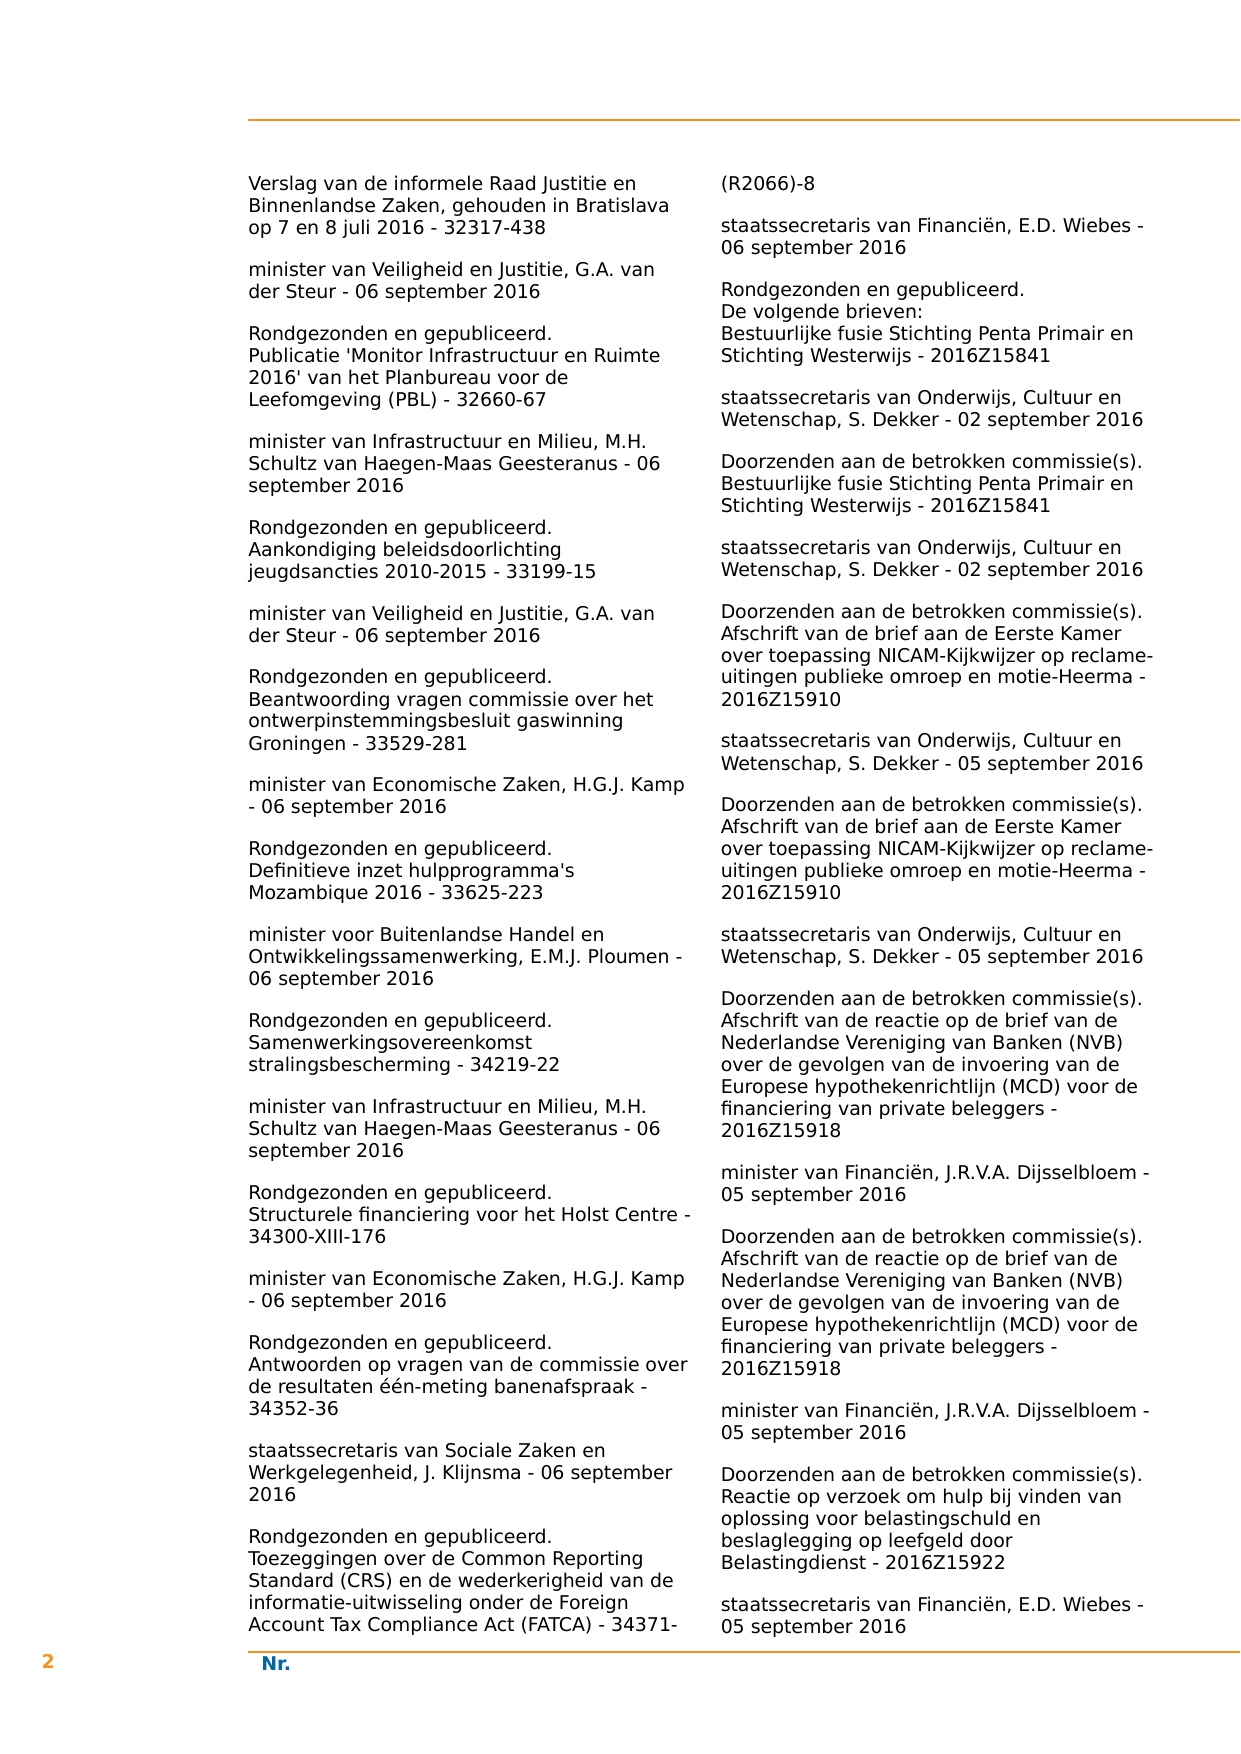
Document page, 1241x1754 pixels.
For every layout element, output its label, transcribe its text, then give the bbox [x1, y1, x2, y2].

text Doorzenden aan de betrokken commissie(s). [721, 1226, 1163, 1248]
text staatssecretaris van Financiën, E.D. Wiebes - 06 september 2016 [721, 215, 1163, 259]
text Doorzenden aan de betrokken commissie(s). [721, 601, 1163, 622]
text minister van Veiligheid en Justitie, G.A. van der Steur - 06 september 2016 [248, 259, 691, 303]
text Afschrift van de reactie op de brief van de Nederlandse Vereniging van Banken (NVB) over de gevolgen van de invoering van de Europese hypothekenrichtlijn (MCD) voor de financiering van private beleggers - 2016Z15918 [721, 1248, 1163, 1380]
text minister van Infrastructuur en Milieu, M.H. Schultz van Haegen-Maas Geesteranus - 06 september 2016 [248, 431, 691, 497]
text minister voor Buitenlandse Handel en Ontwikkelingssamenwerking, E.M.J. Ploumen - 06 september 2016 [248, 924, 691, 990]
text staatssecretaris van Onderwijs, Cultuur en Wetenschap, S. Dekker - 05 september 2016 [721, 730, 1163, 774]
text Doorzenden aan de betrokken commissie(s). [721, 794, 1163, 816]
text Bestuurlijke fusie Stichting Penta Primair en Stichting Westerwijs - 2016Z15841 [721, 323, 1163, 367]
text Doorzenden aan de betrokken commissie(s). [721, 1464, 1163, 1486]
text (R2066)-8 [721, 173, 1163, 195]
text Rondgezonden en gepubliceerd. [248, 1526, 691, 1548]
text minister van Economische Zaken, H.G.J. Kamp - 06 september 2016 [248, 774, 691, 818]
text Verslag van de informele Raad Justitie en Binnenlandse Zaken, gehouden in Bratislava op 7 en 8 juli 2016 - 32317-438 [248, 173, 691, 239]
text Antwoorden op vragen van de commissie over de resultaten één-meting banenafspraak - 34352-36 [248, 1354, 691, 1420]
text Samenwerkingsovereenkomst stralingsbescherming - 34219-22 [248, 1032, 691, 1076]
text Definitieve inzet hulpprogramma's Mozambique 2016 - 33625-223 [248, 860, 691, 904]
text Rondgezonden en gepubliceerd. [248, 1332, 691, 1354]
text staatssecretaris van Onderwijs, Cultuur en Wetenschap, S. Dekker - 05 september 2016 [721, 924, 1163, 968]
text staatssecretaris van Onderwijs, Cultuur en Wetenschap, S. Dekker - 02 september 2016 [721, 387, 1163, 431]
text Doorzenden aan de betrokken commissie(s). [721, 451, 1163, 473]
text Reactie op verzoek om hulp bij vinden van oplossing voor belastingschuld en beslaglegging op leefgeld door Belastingdienst - 2016Z15922 [721, 1486, 1163, 1574]
text Rondgezonden en gepubliceerd. [248, 517, 691, 538]
text De volgende brieven: [721, 301, 1163, 323]
text Rondgezonden en gepubliceerd. [248, 323, 691, 345]
text Aankondiging beleidsdoorlichting jeugdsancties 2010-2015 - 33199-15 [248, 538, 691, 582]
text minister van Financiën, J.R.V.A. Dijsselbloem - 05 september 2016 [721, 1400, 1163, 1444]
text Afschrift van de brief aan de Eerste Kamer over toepassing NICAM-Kijkwijzer op reclame-uitingen publieke omroep en motie-Heerma - 2016Z15910 [721, 622, 1163, 710]
text minister van Infrastructuur en Milieu, M.H. Schultz van Haegen-Maas Geesteranus - 06 september 2016 [248, 1096, 691, 1162]
text Rondgezonden en gepubliceerd. [248, 1182, 691, 1204]
text staatssecretaris van Financiën, E.D. Wiebes - 05 september 2016 [721, 1594, 1163, 1638]
text Bestuurlijke fusie Stichting Penta Primair en Stichting Westerwijs - 2016Z15841 [721, 473, 1163, 517]
text minister van Financiën, J.R.V.A. Dijsselbloem - 05 september 2016 [721, 1162, 1163, 1206]
text minister van Veiligheid en Justitie, G.A. van der Steur - 06 september 2016 [248, 602, 691, 646]
text staatssecretaris van Sociale Zaken en Werkgelegenheid, J. Klijnsma - 06 september 2016 [248, 1440, 691, 1506]
text Doorzenden aan de betrokken commissie(s). [721, 988, 1163, 1010]
text Afschrift van de reactie op de brief van de Nederlandse Vereniging van Banken (NVB) over de gevolgen van de invoering van de Europese hypothekenrichtlijn (MCD) voor de financiering van private beleggers - 2016Z15918 [721, 1010, 1163, 1142]
text Rondgezonden en gepubliceerd. [248, 666, 691, 688]
text Toezeggingen over de Common Reporting Standard (CRS) en de wederkerigheid van de informatie-uitwisseling onder de Foreign Account Tax Compliance Act (FATCA) - 34371- [248, 1548, 691, 1636]
text Publicatie 'Monitor Infrastructuur en Ruimte 2016' van het Planbureau voor de Leefomgeving (PBL) - 32660-67 [248, 345, 691, 411]
text Rondgezonden en gepubliceerd. [248, 1010, 691, 1032]
text Afschrift van de brief aan de Eerste Kamer over toepassing NICAM-Kijkwijzer op reclame-uitingen publieke omroep en motie-Heerma - 2016Z15910 [721, 816, 1163, 904]
text Rondgezonden en gepubliceerd. [721, 279, 1163, 301]
text staatssecretaris van Onderwijs, Cultuur en Wetenschap, S. Dekker - 02 september 2016 [721, 537, 1163, 581]
text Rondgezonden en gepubliceerd. [248, 838, 691, 860]
text Structurele financiering voor het Holst Centre - 34300-XIII-176 [248, 1204, 691, 1248]
text minister van Economische Zaken, H.G.J. Kamp - 06 september 2016 [248, 1268, 691, 1312]
text Beantwoording vragen commissie over het ontwerpinstemmingsbesluit gaswinning Groningen - 33529-281 [248, 688, 691, 754]
